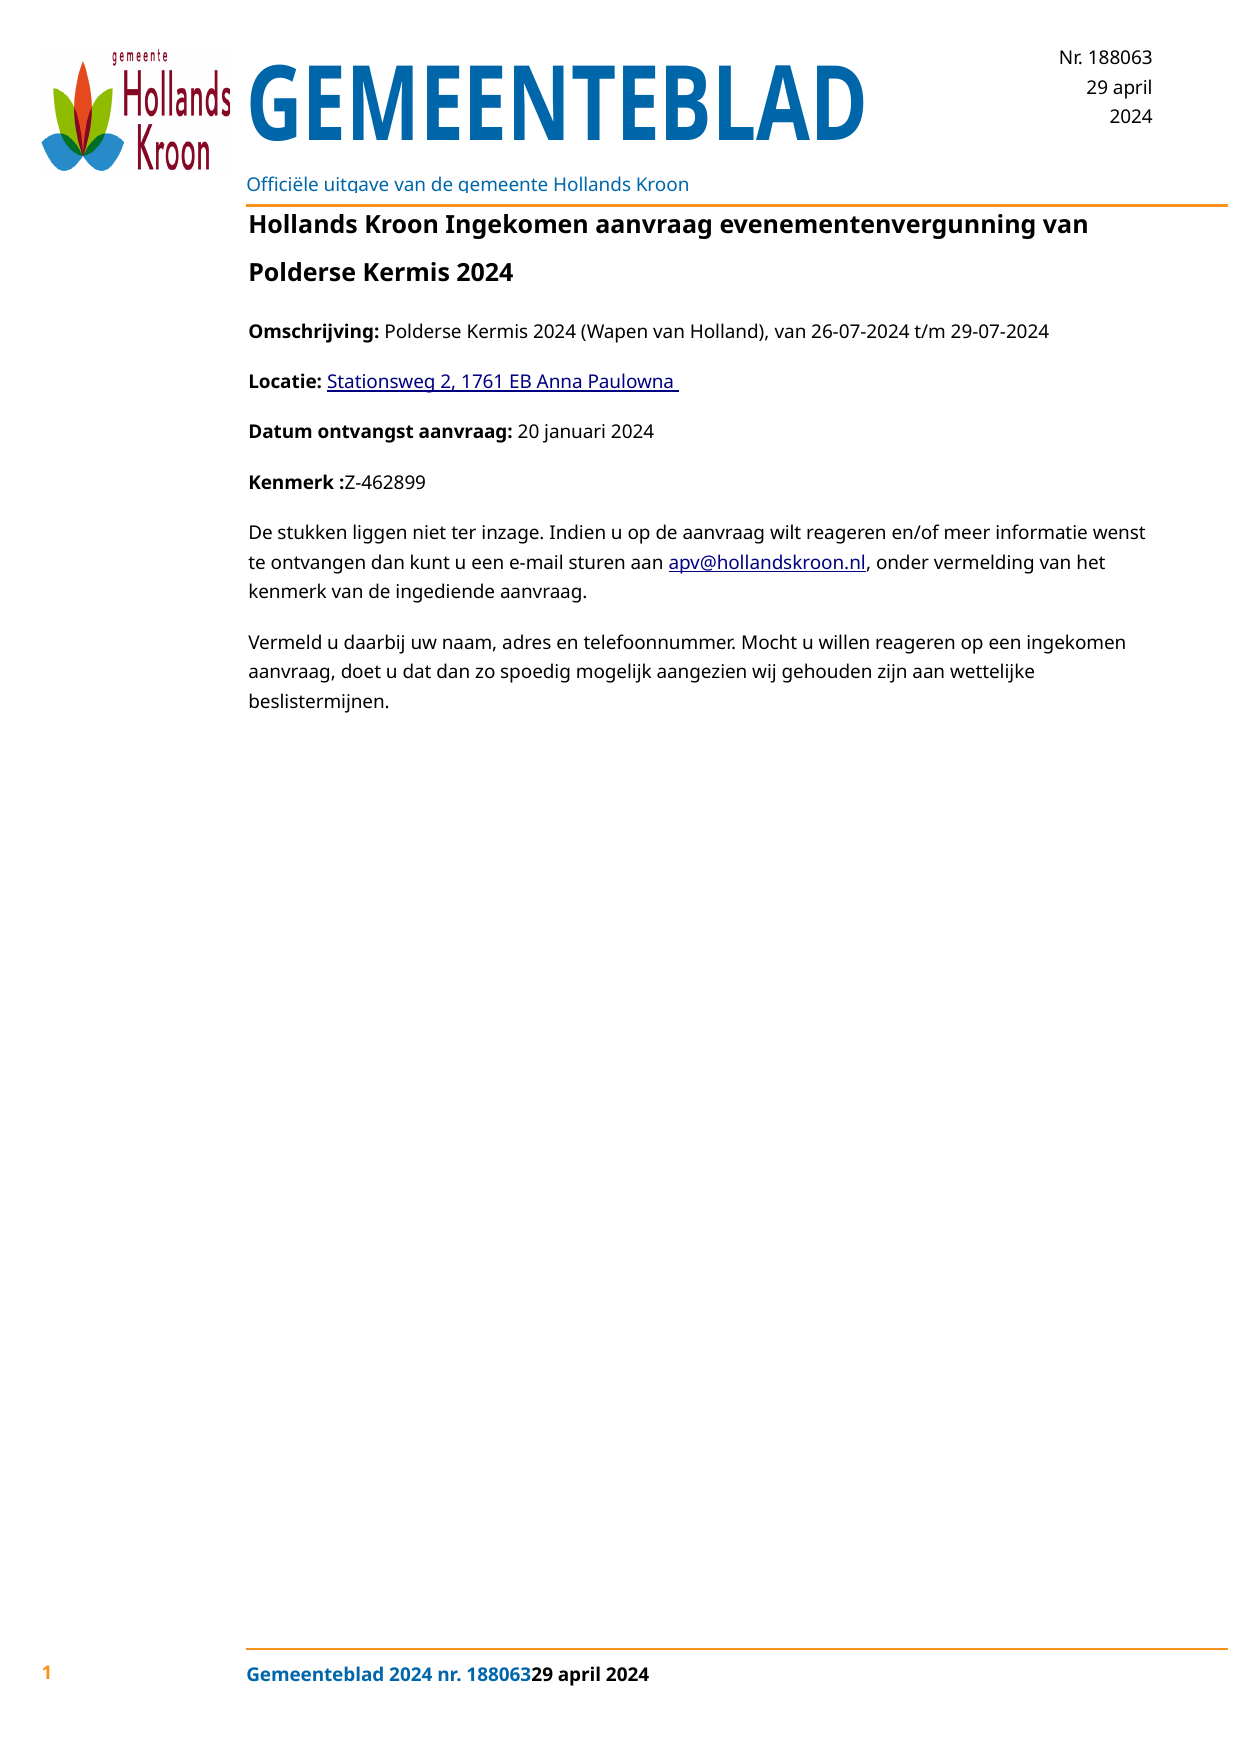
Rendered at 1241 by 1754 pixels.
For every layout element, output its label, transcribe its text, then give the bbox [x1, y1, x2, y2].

text Omschrijving: Polderse Kermis 2024 (Wapen van Holland), van 26-07-2024 t/m 29-07-2024 [248, 318, 1152, 344]
text Datum ontvangst aanvraag: 20 januari 2024 [248, 419, 1152, 444]
text Locatie: Stationsweg 2, 1761 EB Anna Paulowna [248, 368, 1152, 394]
text De stukken liggen niet ter inzage. Indien u op de aanvraag wilt reageren en/of meer informatie wenst te ontvangen dan kunt u een e-mail sturen aan apv@hollandskroon.nl, onder vermelding van het kenmerk van de ingediende aanvraag. [248, 519, 1152, 604]
text Kenmerk :Z-462899 [248, 469, 1152, 495]
picture [41, 47, 231, 172]
text Hollands Kroon Ingekomen aanvraag evenementenvergunning van Polderse Kermis 2024 [248, 207, 1152, 288]
text Vermeld u daarbij uw naam, adres en telefoonnummer. Mocht u willen reageren op een ingekomen aanvraag, doet u dat dan zo spoedig mogelijk aangezien wij gehouden zijn aan wettelijke beslistermijnen. [248, 629, 1152, 714]
